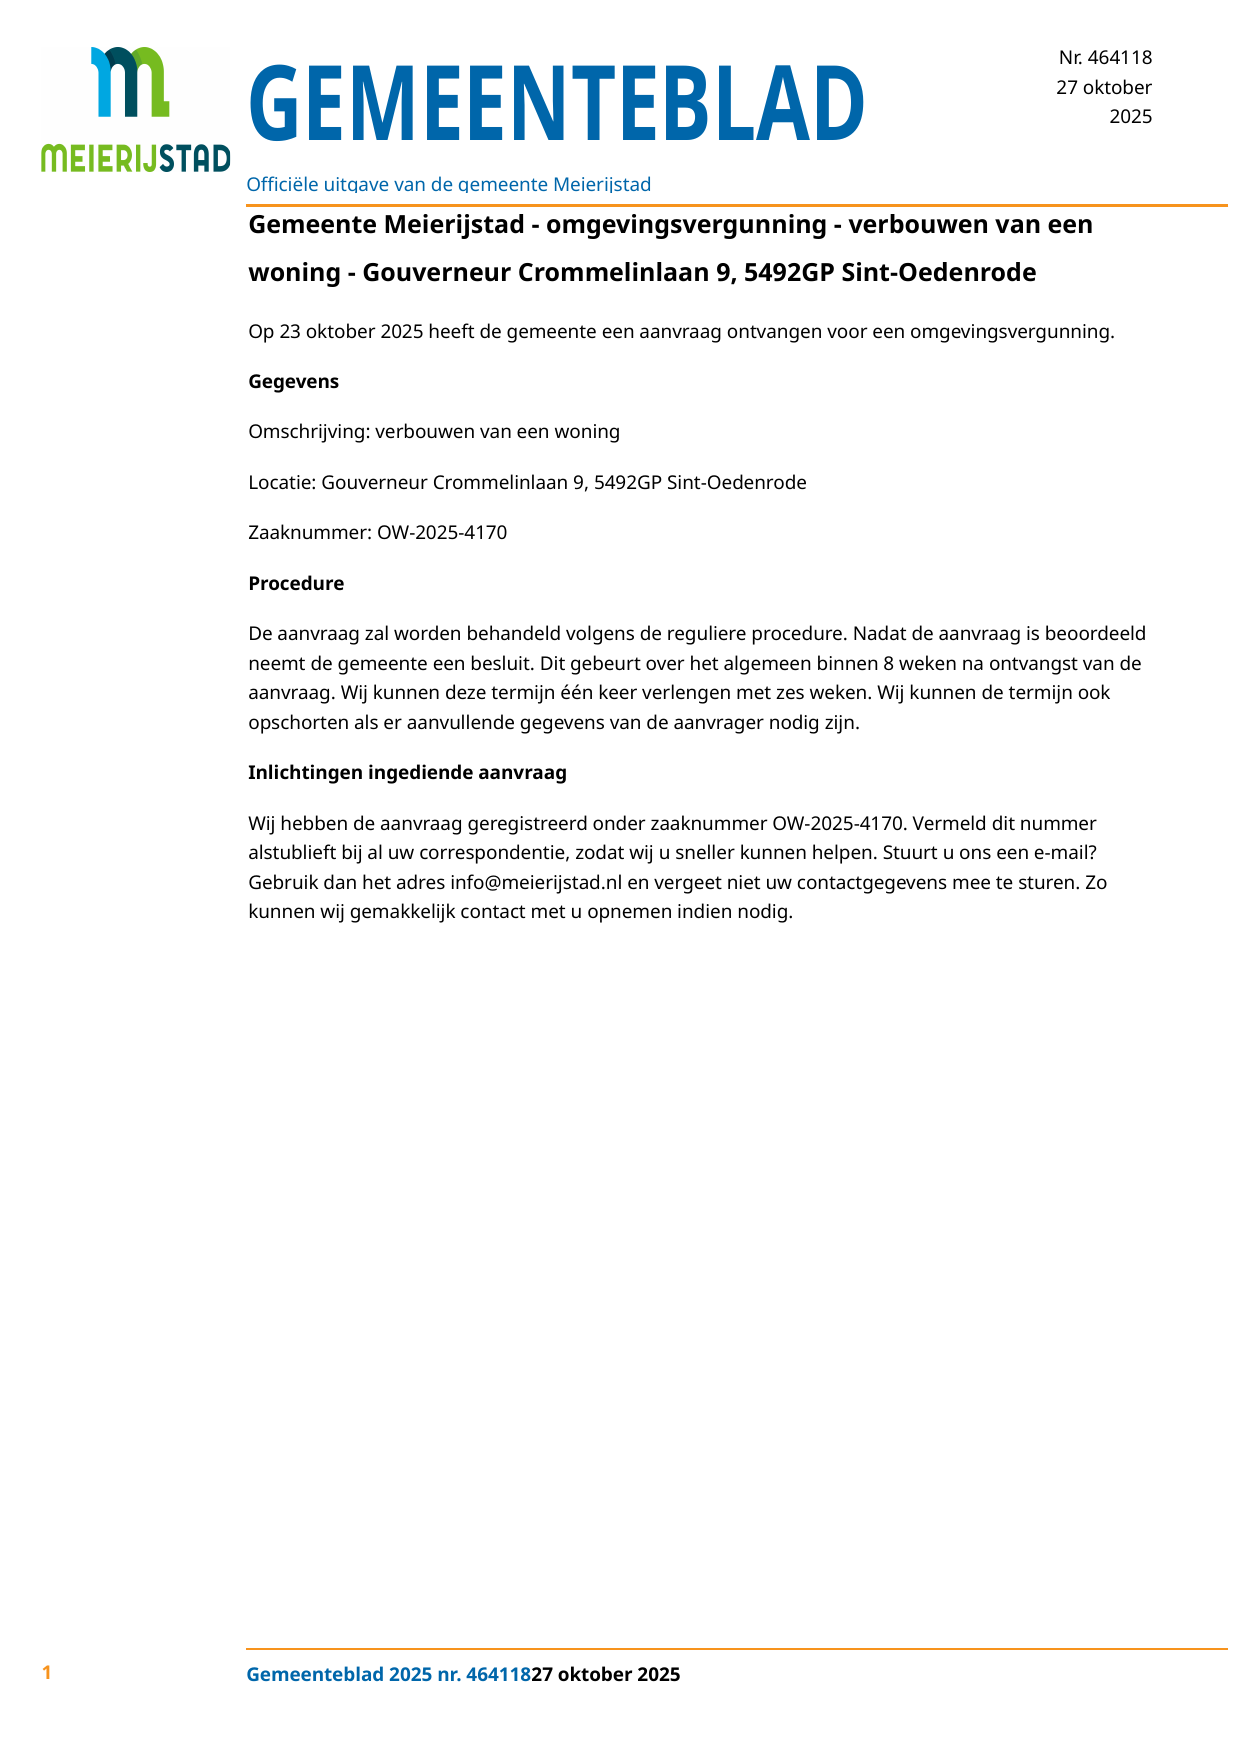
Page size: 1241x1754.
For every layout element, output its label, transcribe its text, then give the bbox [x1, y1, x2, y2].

text Wij hebben de aanvraag geregistreerd onder zaaknummer OW-2025-4170. Vermeld dit nummer alstublieft bij al uw correspondentie, zodat wij u sneller kunnen helpen. Stuurt u ons een e-mail? Gebruik dan het adres info@meierijstad.nl en vergeet niet uw contactgegevens mee te sturen. Zo kunnen wij gemakkelijk contact met u opnemen indien nodig. [248, 810, 1152, 924]
text Procedure [248, 570, 1152, 596]
text Zaaknummer: OW-2025-4170 [248, 519, 1152, 545]
text Gegevens [248, 368, 1152, 394]
text De aanvraag zal worden behandeld volgens de reguliere procedure. Nadat de aanvraag is beoordeeld neemt de gemeente een besluit. Dit gebeurt over het algemeen binnen 8 weken na ontvangst van de aanvraag. Wij kunnen deze termijn één keer verlengen met zes weken. Wij kunnen de termijn ook opschorten als er aanvullende gegevens van de aanvrager nodig zijn. [248, 620, 1152, 735]
text Op 23 oktober 2025 heeft de gemeente een aanvraag ontvangen voor een omgevingsvergunning. [248, 318, 1152, 344]
text Locatie: Gouverneur Crommelinlaan 9, 5492GP Sint-Oedenrode [248, 469, 1152, 495]
picture [41, 47, 231, 172]
text Gemeente Meierijstad - omgevingsvergunning - verbouwen van een woning - Gouverneur Crommelinlaan 9, 5492GP Sint-Oedenrode [248, 207, 1152, 288]
text Inlichtingen ingediende aanvraag [248, 759, 1152, 785]
text Omschrijving: verbouwen van een woning [248, 419, 1152, 444]
